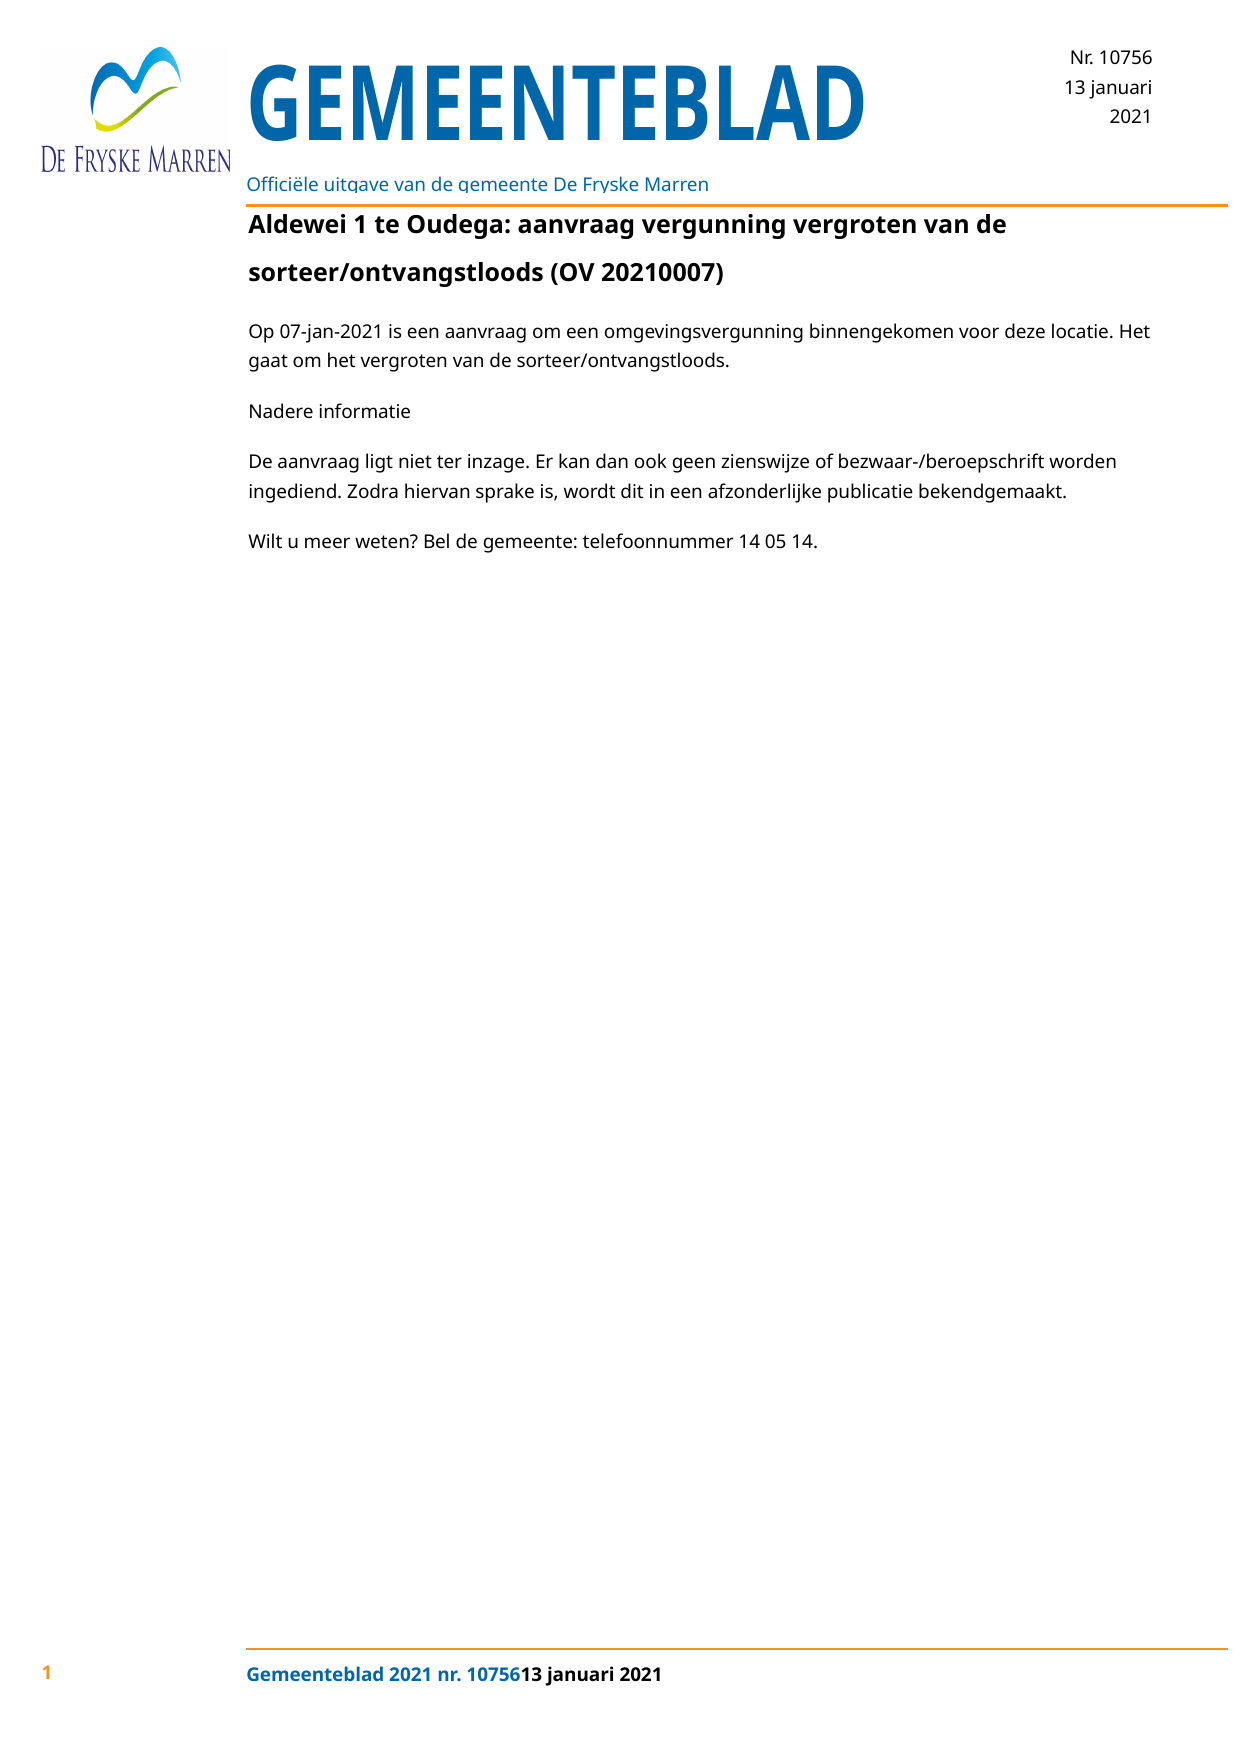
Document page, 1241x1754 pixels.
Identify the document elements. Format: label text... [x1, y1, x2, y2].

picture [41, 47, 231, 172]
text Wilt u meer weten? Bel de gemeente: telefoonnummer 14 05 14. [248, 528, 1152, 554]
text Nadere informatie [248, 398, 1152, 424]
text De aanvraag ligt niet ter inzage. Er kan dan ook geen zienswijze of bezwaar-/beroepschrift worden ingediend. Zodra hiervan sprake is, wordt dit in een afzonderlijke publicatie bekendgemaakt. [248, 448, 1152, 504]
text Op 07-jan-2021 is een aanvraag om een omgevingsvergunning binnengekomen voor deze locatie. Het gaat om het vergroten van de sorteer/ontvangstloods. [248, 318, 1152, 373]
text Aldewei 1 te Oudega: aanvraag vergunning vergroten van de sorteer/ontvangstloods (OV 20210007) [248, 207, 1152, 288]
